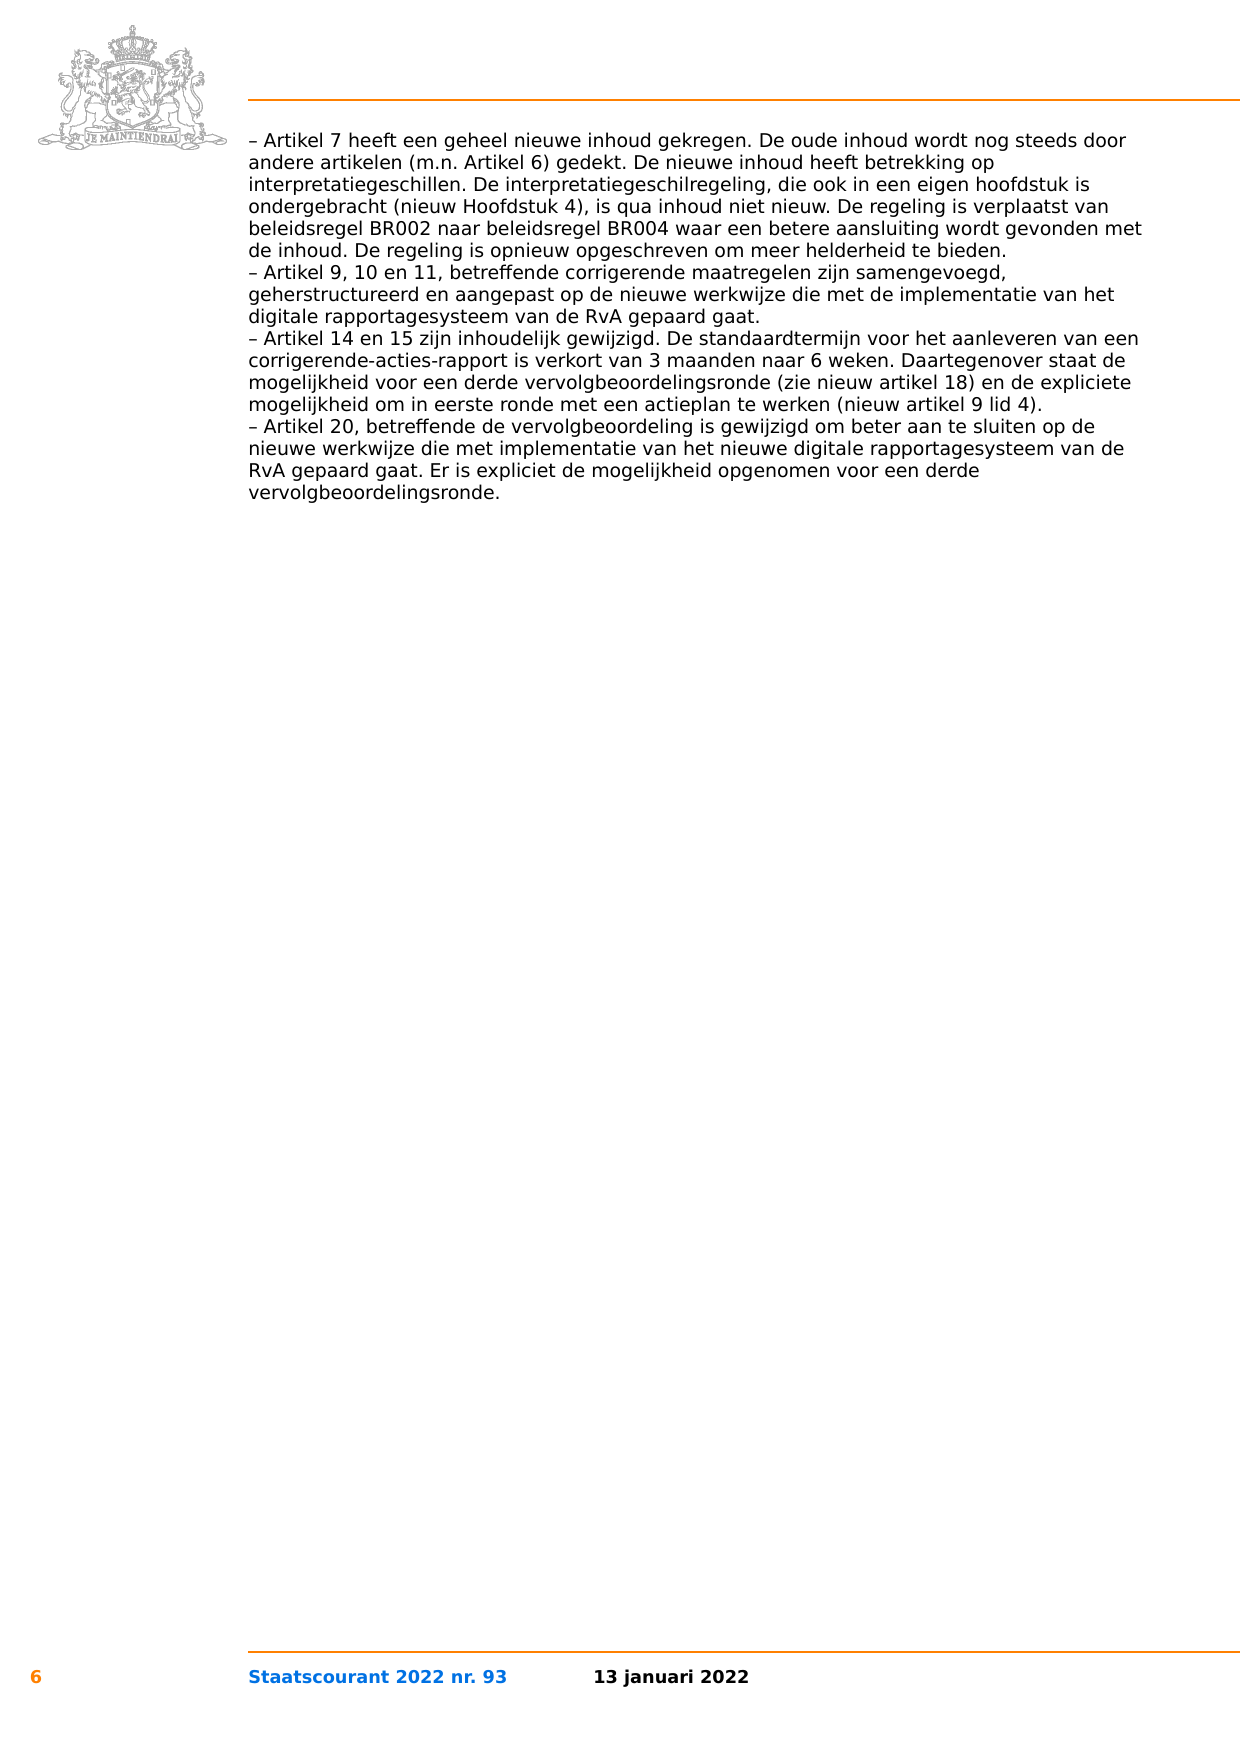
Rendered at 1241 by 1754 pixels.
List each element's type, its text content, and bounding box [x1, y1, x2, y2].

text – Artikel 9, 10 en 11, betreffende corrigerende maatregelen zijn samengevoegd, geherstructureerd en aangepast op de nieuwe werkwijze die met de implementatie van het digitale rapportagesysteem van de RvA gepaard gaat. [248, 262, 1163, 328]
text – Artikel 7 heeft een geheel nieuwe inhoud gekregen. De oude inhoud wordt nog steeds door andere artikelen (m.n. Artikel 6) gedekt. De nieuwe inhoud heeft betrekking op interpretatiegeschillen. De interpretatiegeschilregeling, die ook in een eigen hoofdstuk is ondergebracht (nieuw Hoofdstuk 4), is qua inhoud niet nieuw. De regeling is verplaatst van beleidsregel BR002 naar beleidsregel BR004 waar een betere aansluiting wordt gevonden met de inhoud. De regeling is opnieuw opgeschreven om meer helderheid te bieden. [248, 130, 1163, 262]
text – Artikel 20, betreffende de vervolgbeoordeling is gewijzigd om beter aan te sluiten op de nieuwe werkwijze die met implementatie van het nieuwe digitale rapportagesysteem van de RvA gepaard gaat. Er is expliciet de mogelijkheid opgenomen voor een derde vervolgbeoordelingsronde. [248, 416, 1163, 503]
text – Artikel 14 en 15 zijn inhoudelijk gewijzigd. De standaardtermijn voor het aanleveren van een corrigerende-acties-rapport is verkort van 3 maanden naar 6 weken. Daartegenover staat de mogelijkheid voor een derde vervolgbeoordelingsronde (zie nieuw artikel 18) en de expliciete mogelijkheid om in eerste ronde met een actieplan te werken (nieuw artikel 9 lid 4). [248, 328, 1163, 416]
picture [38, 25, 227, 150]
